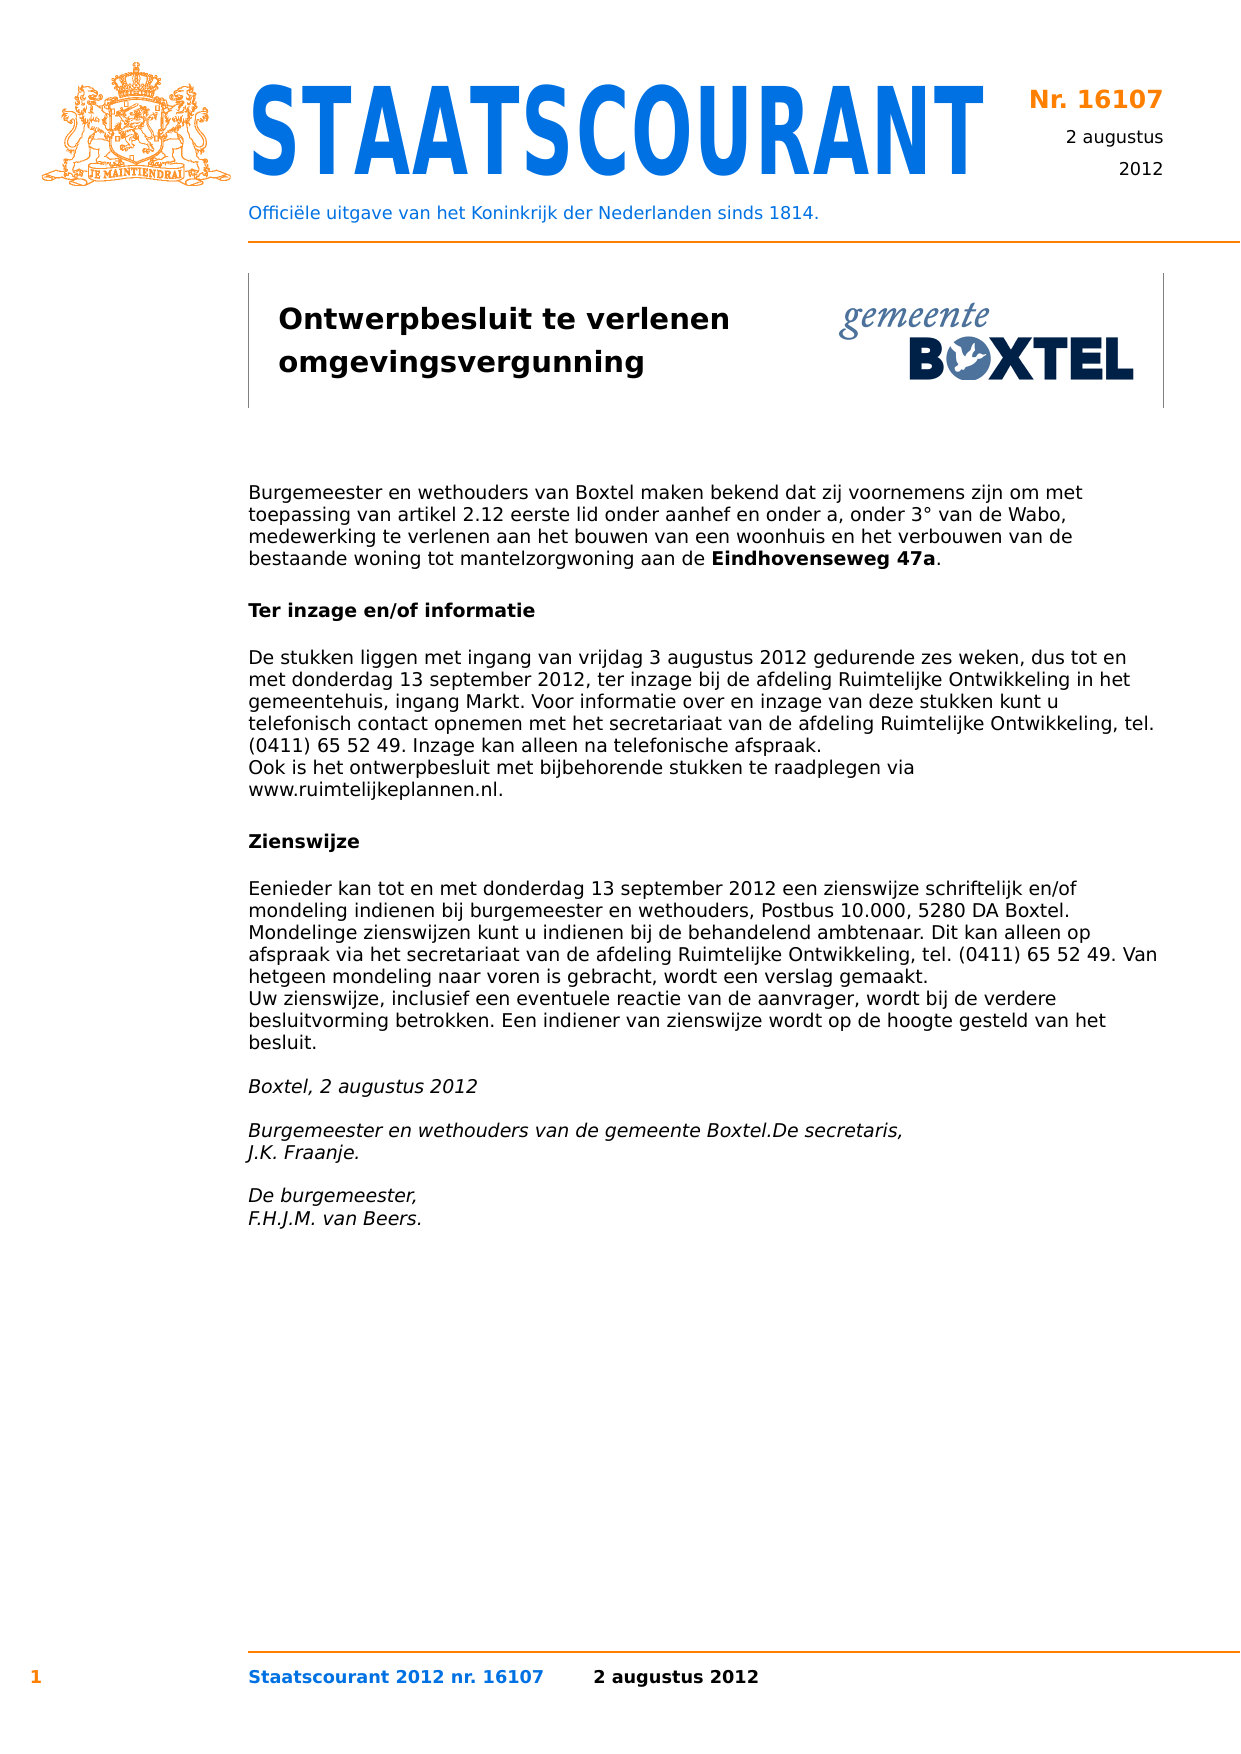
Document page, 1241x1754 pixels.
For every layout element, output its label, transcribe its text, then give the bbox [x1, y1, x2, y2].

text De stukken liggen met ingang van vrijdag 3 augustus 2012 gedurende zes weken, dus tot en met donderdag 13 september 2012, ter inzage bij de afdeling Ruimtelijke Ontwikkeling in het gemeentehuis, ingang Markt. Voor informatie over en inzage van deze stukken kunt u telefonisch contact opnemen met het secretariaat van de afdeling Ruimtelijke Ontwikkeling, tel. (0411) 65 52 49. Inzage kan alleen na telefonische afspraak. [248, 647, 1163, 757]
text De burgemeester, F.H.J.M. van Beers. [248, 1185, 1163, 1229]
text Boxtel, 2 augustus 2012 [248, 1076, 1163, 1098]
table_header Nr. 16107 [998, 62, 1240, 121]
text Eenieder kan tot en met donderdag 13 september 2012 een zienswijze schriftelijk en/of mondeling indienen bij burgemeester en wethouders, Postbus 10.000, 5280 DA Boxtel. [248, 878, 1163, 922]
picture [838, 302, 1134, 380]
table_cell Officiële uitgave van het Koninkrijk der Nederlanden sinds 1814. [248, 203, 1240, 241]
table_cell 2 augustus [998, 121, 1240, 153]
text Burgemeester en wethouders van Boxtel maken bekend dat zij voornemens zijn om met toepassing van artikel 2.12 eerste lid onder aanhef en onder a, onder 3° van de Wabo, medewerking te verlenen aan het bouwen van een woonhuis en het verbouwen van de bestaande woning tot mantelzorgwoning aan de Eindhovenseweg 47a. [248, 482, 1163, 570]
text Ook is het ontwerpbesluit met bijbehorende stukken te raadplegen via www.ruimtelijkeplannen.nl. [248, 757, 1163, 801]
table_header STAATSCOURANT [248, 62, 998, 203]
table_cell 2012 [998, 153, 1240, 203]
table_header [25, 62, 248, 241]
text Mondelinge zienswijzen kunt u indienen bij de behandelend ambtenaar. Dit kan alleen op afspraak via het secretariaat van de afdeling Ruimtelijke Ontwikkeling, tel. (0411) 65 52 49. Van hetgeen mondeling naar voren is gebracht, wordt een verslag gemaakt. [248, 922, 1163, 988]
picture [41, 62, 231, 186]
text Uw zienswijze, inclusief een eventuele reactie van de aanvrager, wordt bij de verdere besluitvorming betrokken. Een indiener van zienswijze wordt op de hoogte gesteld van het besluit. [248, 988, 1163, 1054]
subtitle Ontwerpbesluit te verlenen omgevingsvergunning [249, 273, 1163, 408]
subtitle Zienswijze [248, 831, 1163, 853]
text Burgemeester en wethouders van de gemeente Boxtel.De secretaris, J.K. Fraanje. [248, 1119, 1163, 1163]
subtitle Ter inzage en/of informatie [248, 600, 1163, 622]
